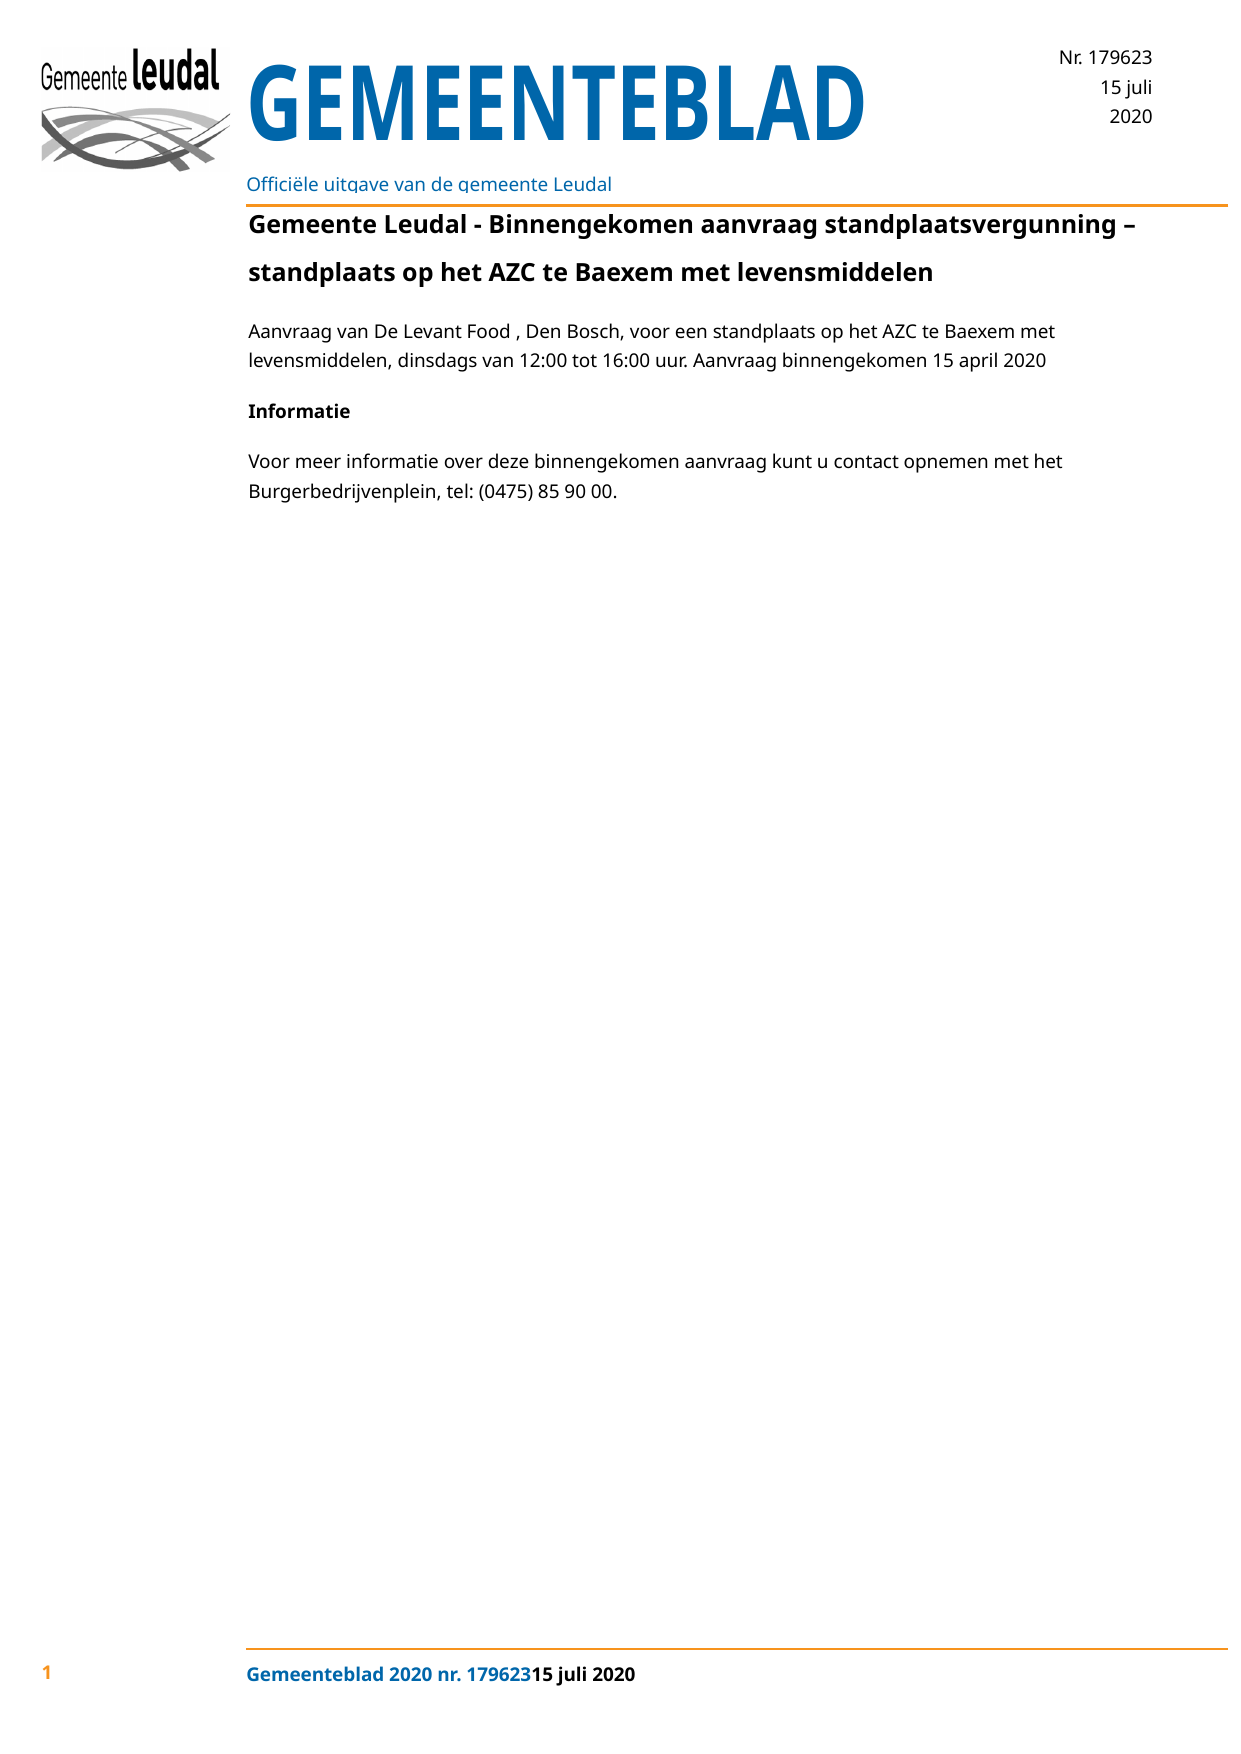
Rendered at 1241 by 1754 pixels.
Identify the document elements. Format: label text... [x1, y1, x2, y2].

text Gemeente Leudal - Binnengekomen aanvraag standplaatsvergunning – standplaats op het AZC te Baexem met levensmiddelen [248, 207, 1152, 288]
picture [41, 47, 231, 172]
text Informatie [248, 398, 1152, 424]
text Voor meer informatie over deze binnengekomen aanvraag kunt u contact opnemen met het Burgerbedrijvenplein, tel: (0475) 85 90 00. [248, 448, 1152, 504]
text Aanvraag van De Levant Food , Den Bosch, voor een standplaats op het AZC te Baexem met levensmiddelen, dinsdags van 12:00 tot 16:00 uur. Aanvraag binnengekomen 15 april 2020 [248, 318, 1152, 373]
